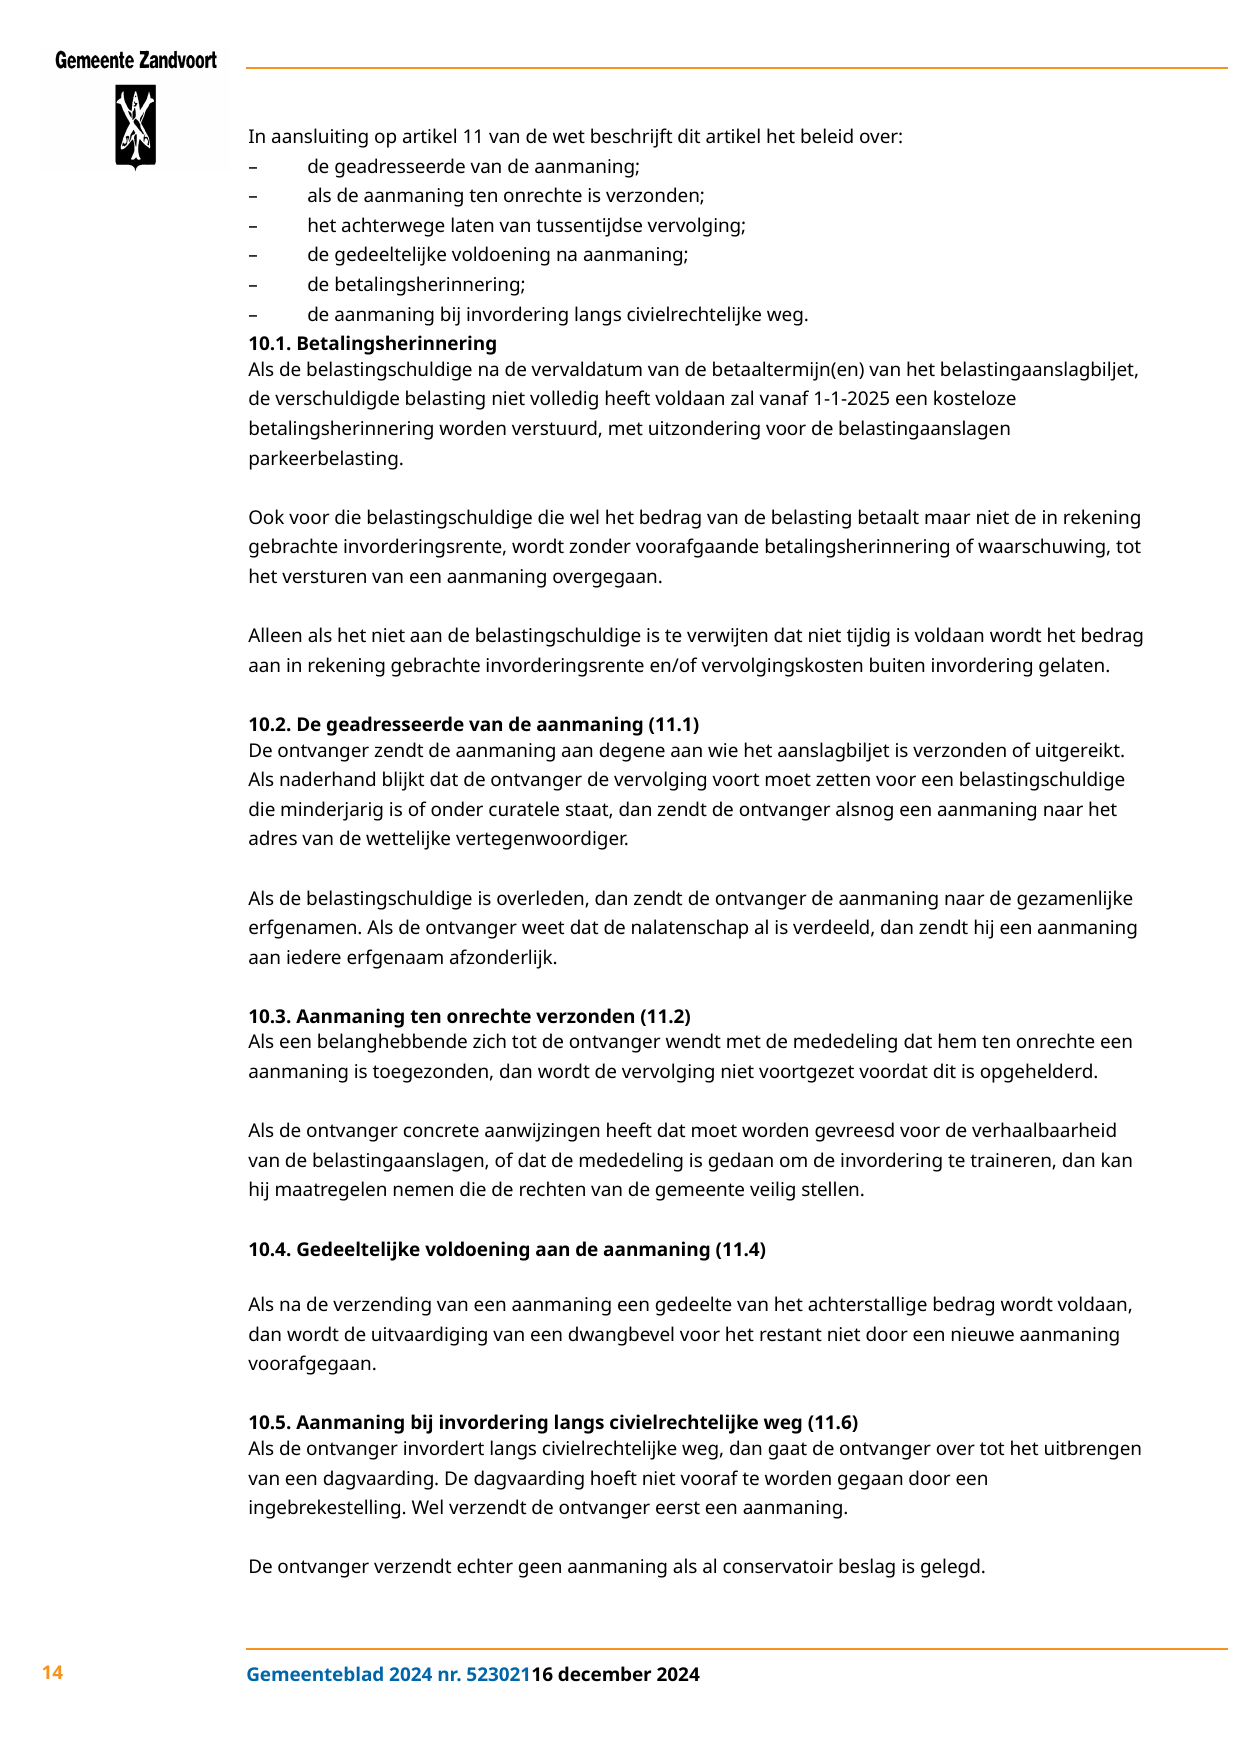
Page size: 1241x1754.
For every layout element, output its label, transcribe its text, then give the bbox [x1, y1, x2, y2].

text Als de ontvanger invordert langs civielrechtelijke weg, dan gaat de ontvanger over tot het uitbrengen van een dagvaarding. De dagvaarding hoeft niet vooraf te worden gegaan door een ingebrekestelling. Wel verzendt de ontvanger eerst een aanmaning. [248, 1435, 1152, 1520]
text Als naderhand blijkt dat de ontvanger de vervolging voort moet zetten voor een belastingschuldige die minderjarig is of onder curatele staat, dan zendt de ontvanger alsnog een aanmaning naar het adres van de wettelijke vertegenwoordiger. [248, 766, 1152, 851]
list de geadresseerde van de aanmaning; [248, 153, 1152, 178]
text 10.4. Gedeeltelijke voldoening aan de aanmaning (11.4) [248, 1236, 1152, 1262]
text Als de belastingschuldige is overleden, dan zendt de ontvanger de aanmaning naar de gezamenlijke erfgenamen. Als de ontvanger weet dat de nalatenschap al is verdeeld, dan zendt hij een aanmaning aan iedere erfgenaam afzonderlijk. [248, 885, 1152, 969]
picture [41, 47, 231, 172]
text 10.1. Betalingsherinnering [248, 330, 1152, 356]
text Alleen als het niet aan de belastingschuldige is te verwijten dat niet tijdig is voldaan wordt het bedrag aan in rekening gebrachte invorderingsrente en/of vervolgingskosten buiten invordering gelaten. [248, 622, 1152, 678]
text Ook voor die belastingschuldige die wel het bedrag van de belasting betaalt maar niet de in rekening gebrachte invorderingsrente, wordt zonder voorafgaande betalingsherinnering of waarschuwing, tot het versturen van een aanmaning overgegaan. [248, 504, 1152, 589]
text 10.3. Aanmaning ten onrechte verzonden (11.2) [248, 1003, 1152, 1029]
list de gedeeltelijke voldoening na aanmaning; [248, 242, 1152, 267]
list als de aanmaning ten onrechte is verzonden; [248, 182, 1152, 208]
text Als na de verzending van een aanmaning een gedeelte van het achterstallige bedrag wordt voldaan, dan wordt de uitvaardiging van een dwangbevel voor het restant niet door een nieuwe aanmaning voorafgegaan. [248, 1291, 1152, 1376]
text Als een belanghebbende zich tot de ontvanger wendt met de mededeling dat hem ten onrechte een aanmaning is toegezonden, dan wordt de vervolging niet voortgezet voordat dit is opgehelderd. [248, 1029, 1152, 1084]
text Als de ontvanger concrete aanwijzingen heeft dat moet worden gevreesd voor de verhaalbaarheid van de belastingaanslagen, of dat de mededeling is gedaan om de invordering te traineren, dan kan hij maatregelen nemen die de rechten van de gemeente veilig stellen. [248, 1117, 1152, 1202]
list de betalingsherinnering; [248, 271, 1152, 297]
text Als de belastingschuldige na de vervaldatum van de betaaltermijn(en) van het belastingaanslagbiljet, de verschuldigde belasting niet volledig heeft voldaan zal vanaf 1-1-2025 een kosteloze betalingsherinnering worden verstuurd, met uitzondering voor de belastingaanslagen parkeerbelasting. [248, 356, 1152, 471]
text De ontvanger zendt de aanmaning aan degene aan wie het aanslagbiljet is verzonden of uitgereikt. [248, 737, 1152, 762]
text In aansluiting op artikel 11 van de wet beschrijft dit artikel het beleid over: [248, 123, 1152, 149]
text De ontvanger verzendt echter geen aanmaning als al conservatoir beslag is gelegd. [248, 1553, 1152, 1579]
text 10.2. De geadresseerde van de aanmaning (11.1) [248, 711, 1152, 737]
text 10.5. Aanmaning bij invordering langs civielrechtelijke weg (11.6) [248, 1409, 1152, 1435]
list het achterwege laten van tussentijdse vervolging; [248, 212, 1152, 238]
list de aanmaning bij invordering langs civielrechtelijke weg. [248, 301, 1152, 326]
